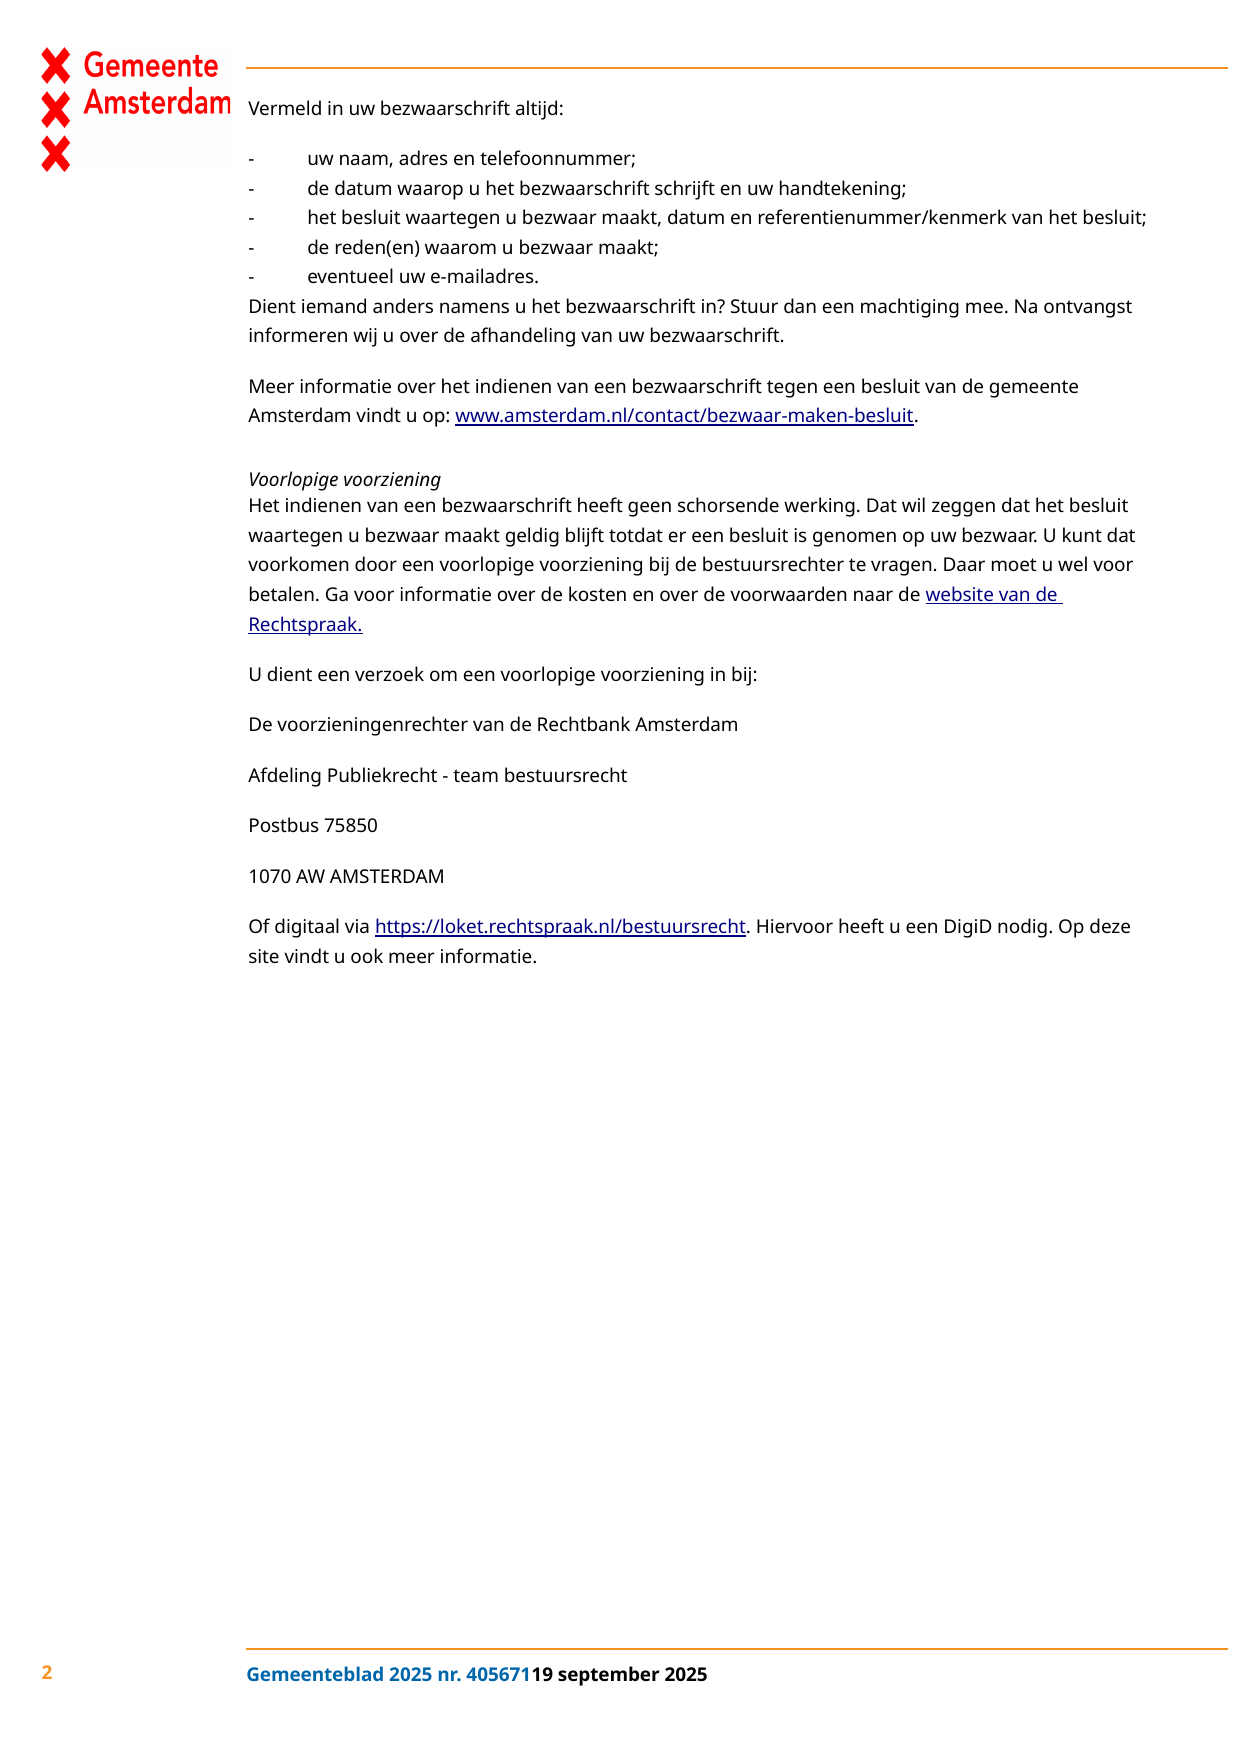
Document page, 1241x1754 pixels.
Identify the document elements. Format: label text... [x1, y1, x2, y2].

text Dient iemand anders namens u het bezwaarschrift in? Stuur dan een machtiging mee. Na ontvangst informeren wij u over de afhandeling van uw bezwaarschrift. [248, 293, 1152, 348]
list eventueel uw e-mailadres. [248, 263, 1152, 289]
text 1070 AW AMSTERDAM [248, 863, 1152, 888]
text Of digitaal via https://loket.rechtspraak.nl/bestuursrecht. Hiervoor heeft u een DigiD nodig. Op deze site vindt u ook meer informatie. [248, 913, 1152, 968]
picture [41, 47, 231, 172]
list uw naam, adres en telefoonnummer; [248, 145, 1152, 171]
text Meer informatie over het indienen van een bezwaarschrift tegen een besluit van de gemeente Amsterdam vindt u op: www.amsterdam.nl/contact/bezwaar-maken-besluit. [248, 373, 1152, 428]
list het besluit waartegen u bezwaar maakt, datum en referentienummer/kenmerk van het besluit; [248, 204, 1152, 230]
text De voorzieningenrechter van de Rechtbank Amsterdam [248, 712, 1152, 737]
text Voorlopige voorziening [248, 467, 1152, 492]
text Afdeling Publiekrecht - team bestuursrecht [248, 762, 1152, 788]
list de datum waarop u het bezwaarschrift schrijft en uw handtekening; [248, 175, 1152, 201]
text Postbus 75850 [248, 812, 1152, 838]
list de reden(en) waarom u bezwaar maakt; [248, 234, 1152, 260]
text Vermeld in uw bezwaarschrift altijd: [248, 95, 1152, 121]
text Het indienen van een bezwaarschrift heeft geen schorsende werking. Dat wil zeggen dat het besluit waartegen u bezwaar maakt geldig blijft totdat er een besluit is genomen op uw bezwaar. U kunt dat voorkomen door een voorlopige voorziening bij de bestuursrechter te vragen. Daar moet u wel voor betalen. Ga voor informatie over de kosten en over de voorwaarden naar de website van de Rechtspraak. [248, 492, 1152, 636]
text U dient een verzoek om een voorlopige voorziening in bij: [248, 661, 1152, 687]
